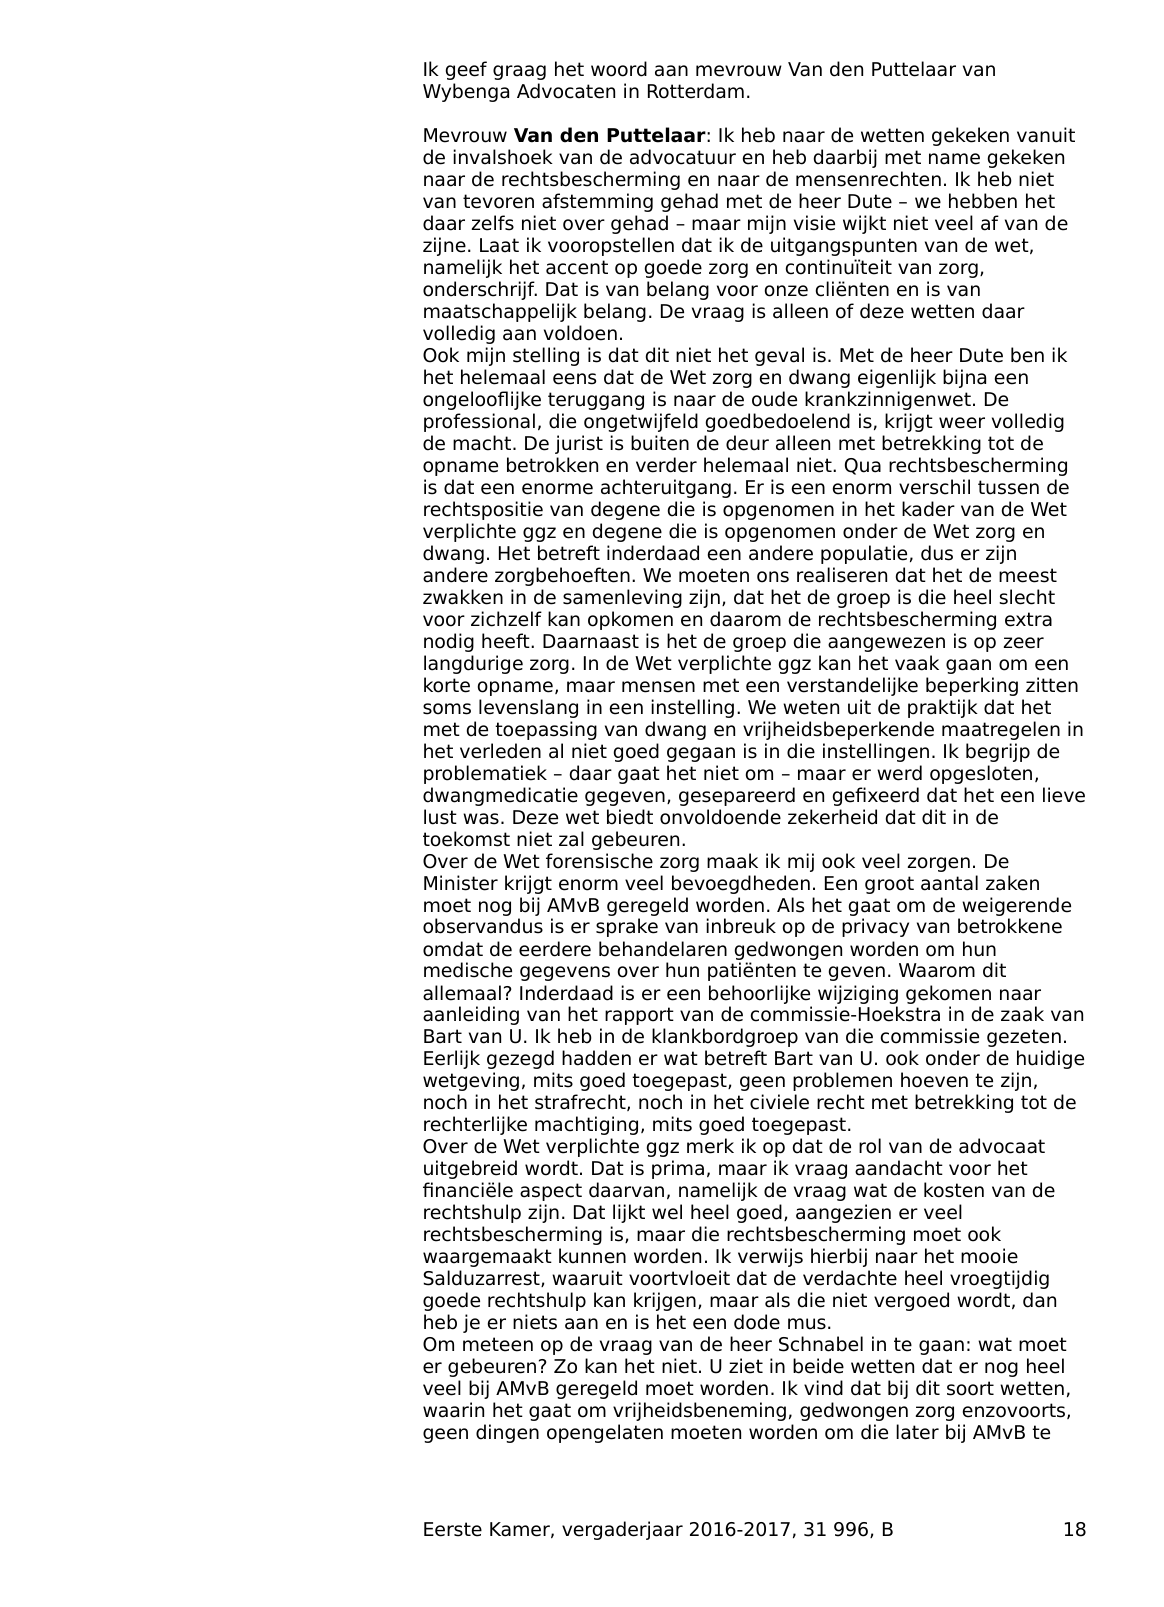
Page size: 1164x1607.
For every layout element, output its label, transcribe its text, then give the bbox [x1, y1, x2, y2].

text Om meteen op de vraag van de heer Schnabel in te gaan: wat moet er gebeuren? Zo kan het niet. U ziet in beide wetten dat er nog heel veel bij AMvB geregeld moet worden. Ik vind dat bij dit soort wetten, waarin het gaat om vrijheidsbeneming, gedwongen zorg enzovoorts, geen dingen opengelaten moeten worden om die later bij AMvB te [422, 1334, 1087, 1444]
text Over de Wet forensische zorg maak ik mij ook veel zorgen. De Minister krijgt enorm veel bevoegdheden. Een groot aantal zaken moet nog bij AMvB geregeld worden. Als het gaat om de weigerende observandus is er sprake van inbreuk op de privacy van betrokkene omdat de eerdere behandelaren gedwongen worden om hun medische gegevens over hun patiënten te geven. Waarom dit allemaal? Inderdaad is er een behoorlijke wijziging gekomen naar aanleiding van het rapport van de commissie-Hoekstra in de zaak van Bart van U. Ik heb in de klankbordgroep van die commissie gezeten. Eerlijk gezegd hadden er wat betreft Bart van U. ook onder de huidige wetgeving, mits goed toegepast, geen problemen hoeven te zijn, noch in het strafrecht, noch in het civiele recht met betrekking tot de rechterlijke machtiging, mits goed toegepast. [422, 851, 1087, 1136]
text Ik geef graag het woord aan mevrouw Van den Puttelaar van Wybenga Advocaten in Rotterdam. [422, 59, 1087, 103]
text Ook mijn stelling is dat dit niet het geval is. Met de heer Dute ben ik het helemaal eens dat de Wet zorg en dwang eigenlijk bijna een ongelooflijke teruggang is naar de oude krankzinnigenwet. De professional, die ongetwijfeld goedbedoelend is, krijgt weer volledig de macht. De jurist is buiten de deur alleen met betrekking tot de opname betrokken en verder helemaal niet. Qua rechtsbescherming is dat een enorme achteruitgang. Er is een enorm verschil tussen de rechtspositie van degene die is opgenomen in het kader van de Wet verplichte ggz en degene die is opgenomen onder de Wet zorg en dwang. Het betreft inderdaad een andere populatie, dus er zijn andere zorgbehoeften. We moeten ons realiseren dat het de meest zwakken in de samenleving zijn, dat het de groep is die heel slecht voor zichzelf kan opkomen en daarom de rechtsbescherming extra nodig heeft. Daarnaast is het de groep die aangewezen is op zeer langdurige zorg. In de Wet verplichte ggz kan het vaak gaan om een korte opname, maar mensen met een verstandelijke beperking zitten soms levenslang in een instelling. We weten uit de praktijk dat het met de toepassing van dwang en vrijheidsbeperkende maatregelen in het verleden al niet goed gegaan is in die instellingen. Ik begrijp de problematiek – daar gaat het niet om – maar er werd opgesloten, dwangmedicatie gegeven, gesepareerd en gefixeerd dat het een lieve lust was. Deze wet biedt onvoldoende zekerheid dat dit in de toekomst niet zal gebeuren. [422, 345, 1087, 851]
text Mevrouw Van den Puttelaar: Ik heb naar de wetten gekeken vanuit de invalshoek van de advocatuur en heb daarbij met name gekeken naar de rechtsbescherming en naar de mensenrechten. Ik heb niet van tevoren afstemming gehad met de heer Dute – we hebben het daar zelfs niet over gehad – maar mijn visie wijkt niet veel af van de zijne. Laat ik vooropstellen dat ik de uitgangspunten van de wet, namelijk het accent op goede zorg en continuïteit van zorg, onderschrijf. Dat is van belang voor onze cliënten en is van maatschappelijk belang. De vraag is alleen of deze wetten daar volledig aan voldoen. [422, 125, 1087, 345]
text Over de Wet verplichte ggz merk ik op dat de rol van de advocaat uitgebreid wordt. Dat is prima, maar ik vraag aandacht voor het financiële aspect daarvan, namelijk de vraag wat de kosten van de rechtshulp zijn. Dat lijkt wel heel goed, aangezien er veel rechtsbescherming is, maar die rechtsbescherming moet ook waargemaakt kunnen worden. Ik verwijs hierbij naar het mooie Salduzarrest, waaruit voortvloeit dat de verdachte heel vroegtijdig goede rechtshulp kan krijgen, maar als die niet vergoed wordt, dan heb je er niets aan en is het een dode mus. [422, 1136, 1087, 1334]
